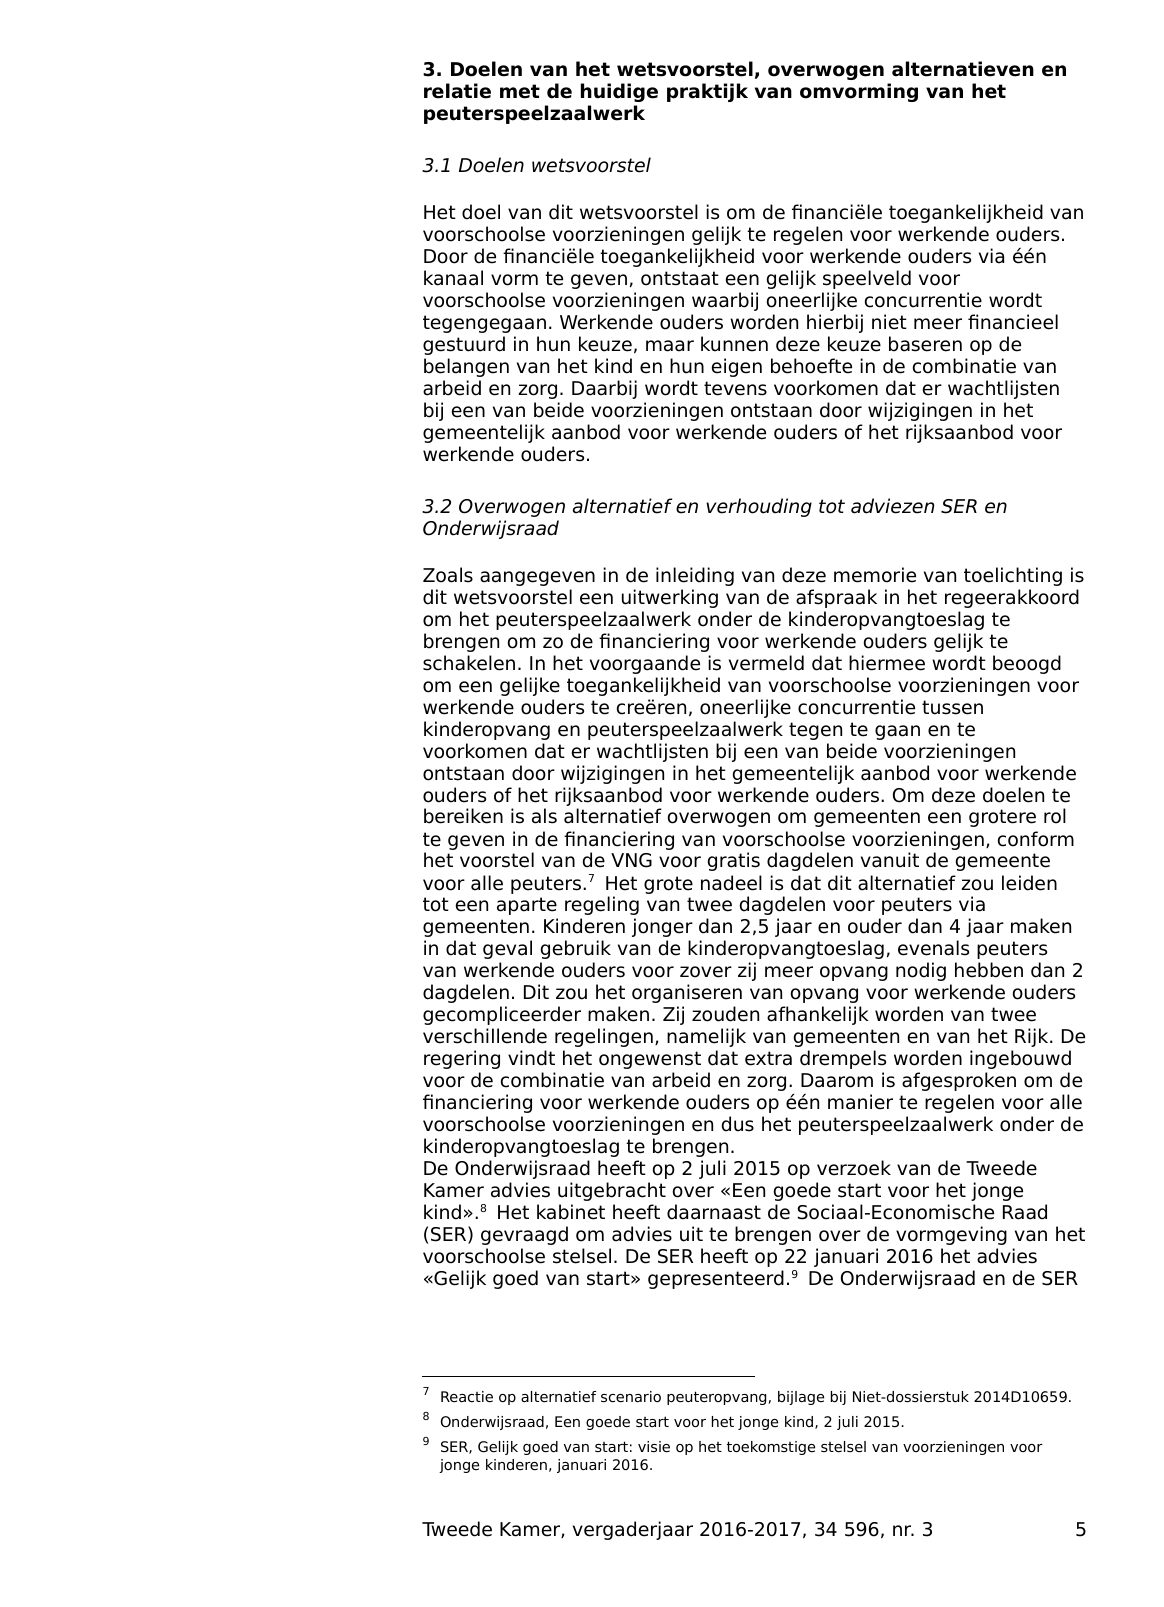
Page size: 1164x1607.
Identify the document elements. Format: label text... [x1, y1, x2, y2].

text Reactie op alternatief scenario peuteropvang, bijlage bij Niet-dossierstuk 2014D10659. [422, 1385, 1087, 1407]
text Zoals aangegeven in de inleiding van deze memorie van toelichting is dit wetsvoorstel een uitwerking van de afspraak in het regeerakkoord om het peuterspeelzaalwerk onder de kinderopvangtoeslag te brengen om zo de financiering voor werkende ouders gelijk te schakelen. In het voorgaande is vermeld dat hiermee wordt beoogd om een gelijke toegankelijkheid van voorschoolse voorzieningen voor werkende ouders te creëren, oneerlijke concurrentie tussen kinderopvang en peuterspeelzaalwerk tegen te gaan en te voorkomen dat er wachtlijsten bij een van beide voorzieningen ontstaan door wijzigingen in het gemeentelijk aanbod voor werkende ouders of het rijksaanbod voor werkende ouders. Om deze doelen te bereiken is als alternatief overwogen om gemeenten een grotere rol te geven in de financiering van voorschoolse voorzieningen, conform het voorstel van de VNG voor gratis dagdelen vanuit de gemeente voor alle peuters. Het grote nadeel is dat dit alternatief zou leiden tot een aparte regeling van twee dagdelen voor peuters via gemeenten. Kinderen jonger dan 2,5 jaar en ouder dan 4 jaar maken in dat geval gebruik van de kinderopvangtoeslag, evenals peuters van werkende ouders voor zover zij meer opvang nodig hebben dan 2 dagdelen. Dit zou het organiseren van opvang voor werkende ouders gecompliceerder maken. Zij zouden afhankelijk worden van twee verschillende regelingen, namelijk van gemeenten en van het Rijk. De regering vindt het ongewenst dat extra drempels worden ingebouwd voor de combinatie van arbeid en zorg. Daarom is afgesproken om de financiering voor werkende ouders op één manier te regelen voor alle voorschoolse voorzieningen en dus het peuterspeelzaalwerk onder de kinderopvangtoeslag te brengen. [422, 565, 1087, 1158]
subtitle 3.2 Overwogen alternatief en verhouding tot adviezen SER en Onderwijsraad [422, 496, 1087, 540]
subtitle 3. Doelen van het wetsvoorstel, overwogen alternatieven en relatie met de huidige praktijk van omvorming van het peuterspeelzaalwerk [422, 59, 1087, 125]
text De Onderwijsraad heeft op 2 juli 2015 op verzoek van de Tweede Kamer advies uitgebracht over «Een goede start voor het jonge kind». Het kabinet heeft daarnaast de Sociaal-Economische Raad (SER) gevraagd om advies uit te brengen over de vormgeving van het voorschoolse stelsel. De SER heeft op 22 januari 2016 het advies «Gelijk goed van start» gepresenteerd. De Onderwijsraad en de SER [422, 1158, 1087, 1290]
text Onderwijsraad, Een goede start voor het jonge kind, 2 juli 2015. [422, 1410, 1087, 1432]
text Het doel van dit wetsvoorstel is om de financiële toegankelijkheid van voorschoolse voorzieningen gelijk te regelen voor werkende ouders. Door de financiële toegankelijkheid voor werkende ouders via één kanaal vorm te geven, ontstaat een gelijk speelveld voor voorschoolse voorzieningen waarbij oneerlijke concurrentie wordt tegengegaan. Werkende ouders worden hierbij niet meer financieel gestuurd in hun keuze, maar kunnen deze keuze baseren op de belangen van het kind en hun eigen behoefte in de combinatie van arbeid en zorg. Daarbij wordt tevens voorkomen dat er wachtlijsten bij een van beide voorzieningen ontstaan door wijzigingen in het gemeentelijk aanbod voor werkende ouders of het rijksaanbod voor werkende ouders. [422, 202, 1087, 466]
text SER, Gelijk goed van start: visie op het toekomstige stelsel van voorzieningen voor jonge kinderen, januari 2016. [422, 1435, 1087, 1474]
subtitle 3.1 Doelen wetsvoorstel [422, 155, 1087, 177]
